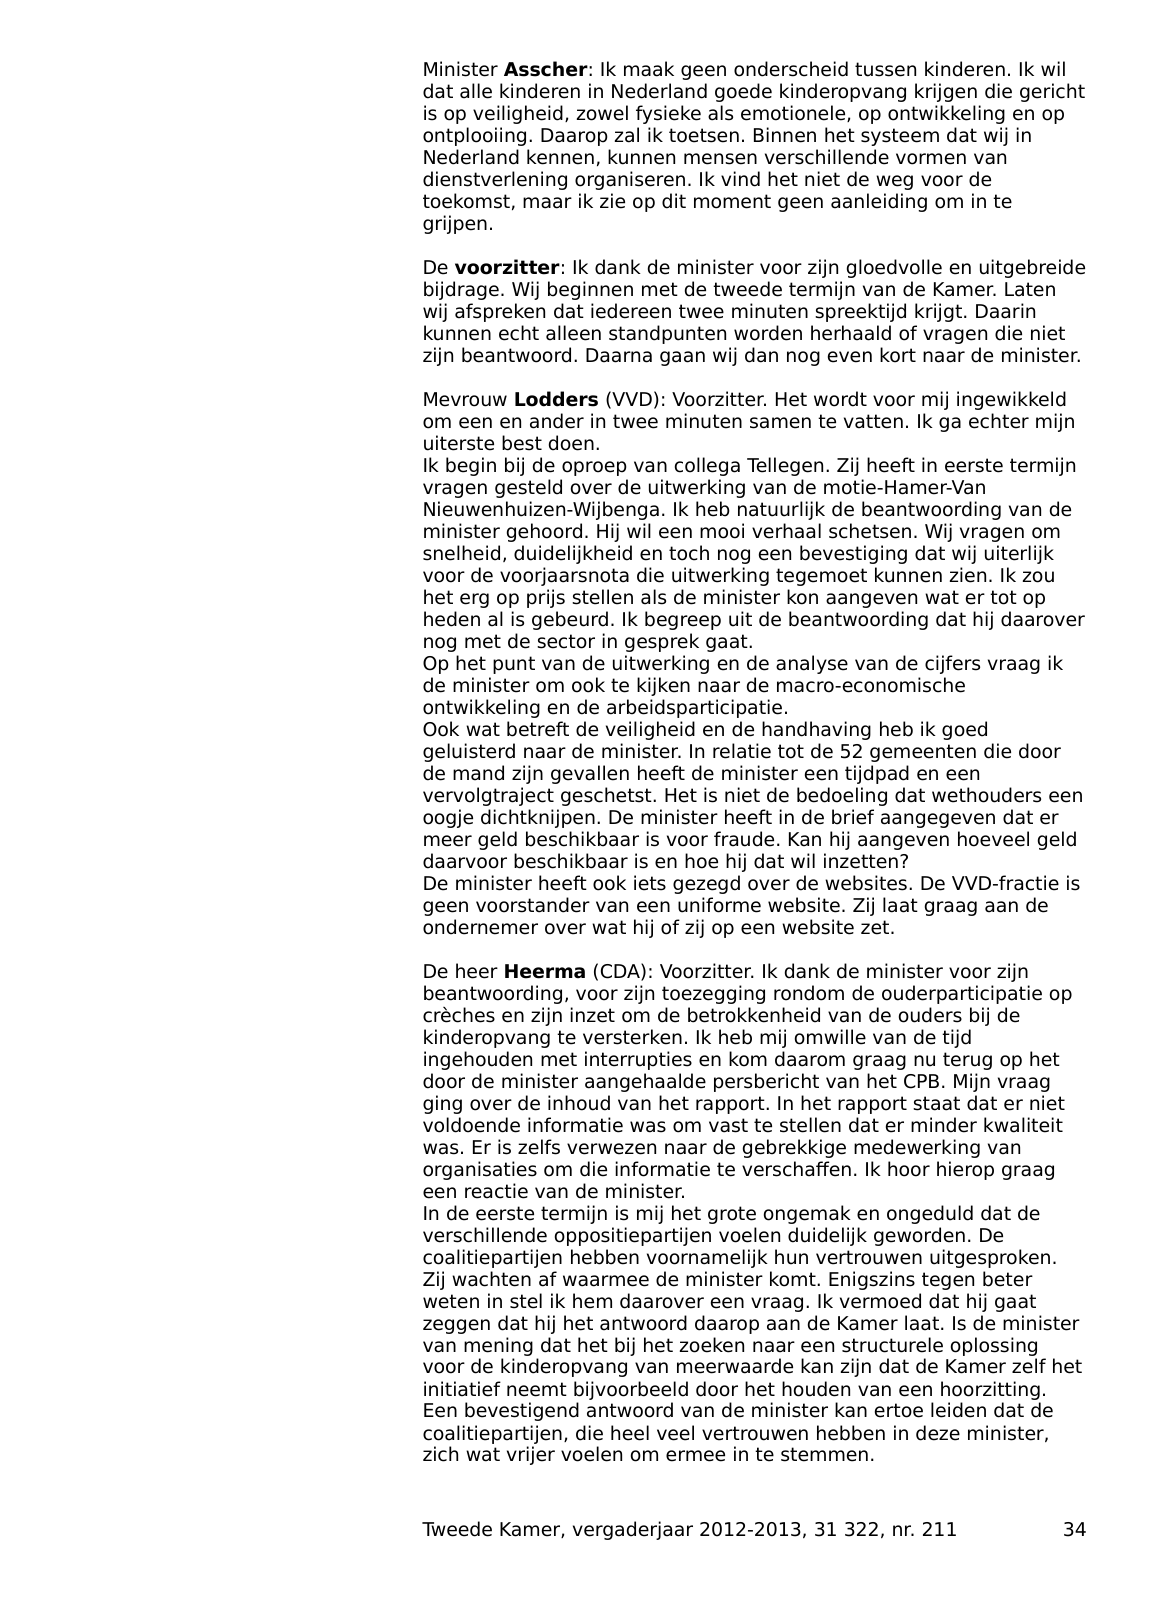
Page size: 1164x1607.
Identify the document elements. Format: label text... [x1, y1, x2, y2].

text De heer Heerma (CDA): Voorzitter. Ik dank de minister voor zijn beantwoording, voor zijn toezegging rondom de ouderparticipatie op crèches en zijn inzet om de betrokkenheid van de ouders bij de kinderopvang te versterken. Ik heb mij omwille van de tijd ingehouden met interrupties en kom daarom graag nu terug op het door de minister aangehaalde persbericht van het CPB. Mijn vraag ging over de inhoud van het rapport. In het rapport staat dat er niet voldoende informatie was om vast te stellen dat er minder kwaliteit was. Er is zelfs verwezen naar de gebrekkige medewerking van organisaties om die informatie te verschaffen. Ik hoor hierop graag een reactie van de minister. [422, 961, 1087, 1203]
text Ook wat betreft de veiligheid en de handhaving heb ik goed geluisterd naar de minister. In relatie tot de 52 gemeenten die door de mand zijn gevallen heeft de minister een tijdpad en een vervolgtraject geschetst. Het is niet de bedoeling dat wethouders een oogje dichtknijpen. De minister heeft in de brief aangegeven dat er meer geld beschikbaar is voor fraude. Kan hij aangeven hoeveel geld daarvoor beschikbaar is en hoe hij dat wil inzetten? [422, 719, 1087, 873]
text Ik begin bij de oproep van collega Tellegen. Zij heeft in eerste termijn vragen gesteld over de uitwerking van de motie-Hamer-Van Nieuwenhuizen-Wijbenga. Ik heb natuurlijk de beantwoording van de minister gehoord. Hij wil een mooi verhaal schetsen. Wij vragen om snelheid, duidelijkheid en toch nog een bevestiging dat wij uiterlijk voor de voorjaarsnota die uitwerking tegemoet kunnen zien. Ik zou het erg op prijs stellen als de minister kon aangeven wat er tot op heden al is gebeurd. Ik begreep uit de beantwoording dat hij daarover nog met de sector in gesprek gaat. [422, 455, 1087, 653]
text Mevrouw Lodders (VVD): Voorzitter. Het wordt voor mij ingewikkeld om een en ander in twee minuten samen te vatten. Ik ga echter mijn uiterste best doen. [422, 389, 1087, 455]
text De voorzitter: Ik dank de minister voor zijn gloedvolle en uitgebreide bijdrage. Wij beginnen met de tweede termijn van de Kamer. Laten wij afspreken dat iedereen twee minuten spreektijd krijgt. Daarin kunnen echt alleen standpunten worden herhaald of vragen die niet zijn beantwoord. Daarna gaan wij dan nog even kort naar de minister. [422, 257, 1087, 367]
text In de eerste termijn is mij het grote ongemak en ongeduld dat de verschillende oppositiepartijen voelen duidelijk geworden. De coalitiepartijen hebben voornamelijk hun vertrouwen uitgesproken. Zij wachten af waarmee de minister komt. Enigszins tegen beter weten in stel ik hem daarover een vraag. Ik vermoed dat hij gaat zeggen dat hij het antwoord daarop aan de Kamer laat. Is de minister van mening dat het bij het zoeken naar een structurele oplossing voor de kinderopvang van meerwaarde kan zijn dat de Kamer zelf het initiatief neemt bijvoorbeeld door het houden van een hoorzitting. Een bevestigend antwoord van de minister kan ertoe leiden dat de coalitiepartijen, die heel veel vertrouwen hebben in deze minister, zich wat vrijer voelen om ermee in te stemmen. [422, 1203, 1087, 1466]
text Minister Asscher: Ik maak geen onderscheid tussen kinderen. Ik wil dat alle kinderen in Nederland goede kinderopvang krijgen die gericht is op veiligheid, zowel fysieke als emotionele, op ontwikkeling en op ontplooiing. Daarop zal ik toetsen. Binnen het systeem dat wij in Nederland kennen, kunnen mensen verschillende vormen van dienstverlening organiseren. Ik vind het niet de weg voor de toekomst, maar ik zie op dit moment geen aanleiding om in te grijpen. [422, 59, 1087, 235]
text Op het punt van de uitwerking en de analyse van de cijfers vraag ik de minister om ook te kijken naar de macro-economische ontwikkeling en de arbeidsparticipatie. [422, 653, 1087, 719]
text De minister heeft ook iets gezegd over de websites. De VVD-fractie is geen voorstander van een uniforme website. Zij laat graag aan de ondernemer over wat hij of zij op een website zet. [422, 873, 1087, 939]
